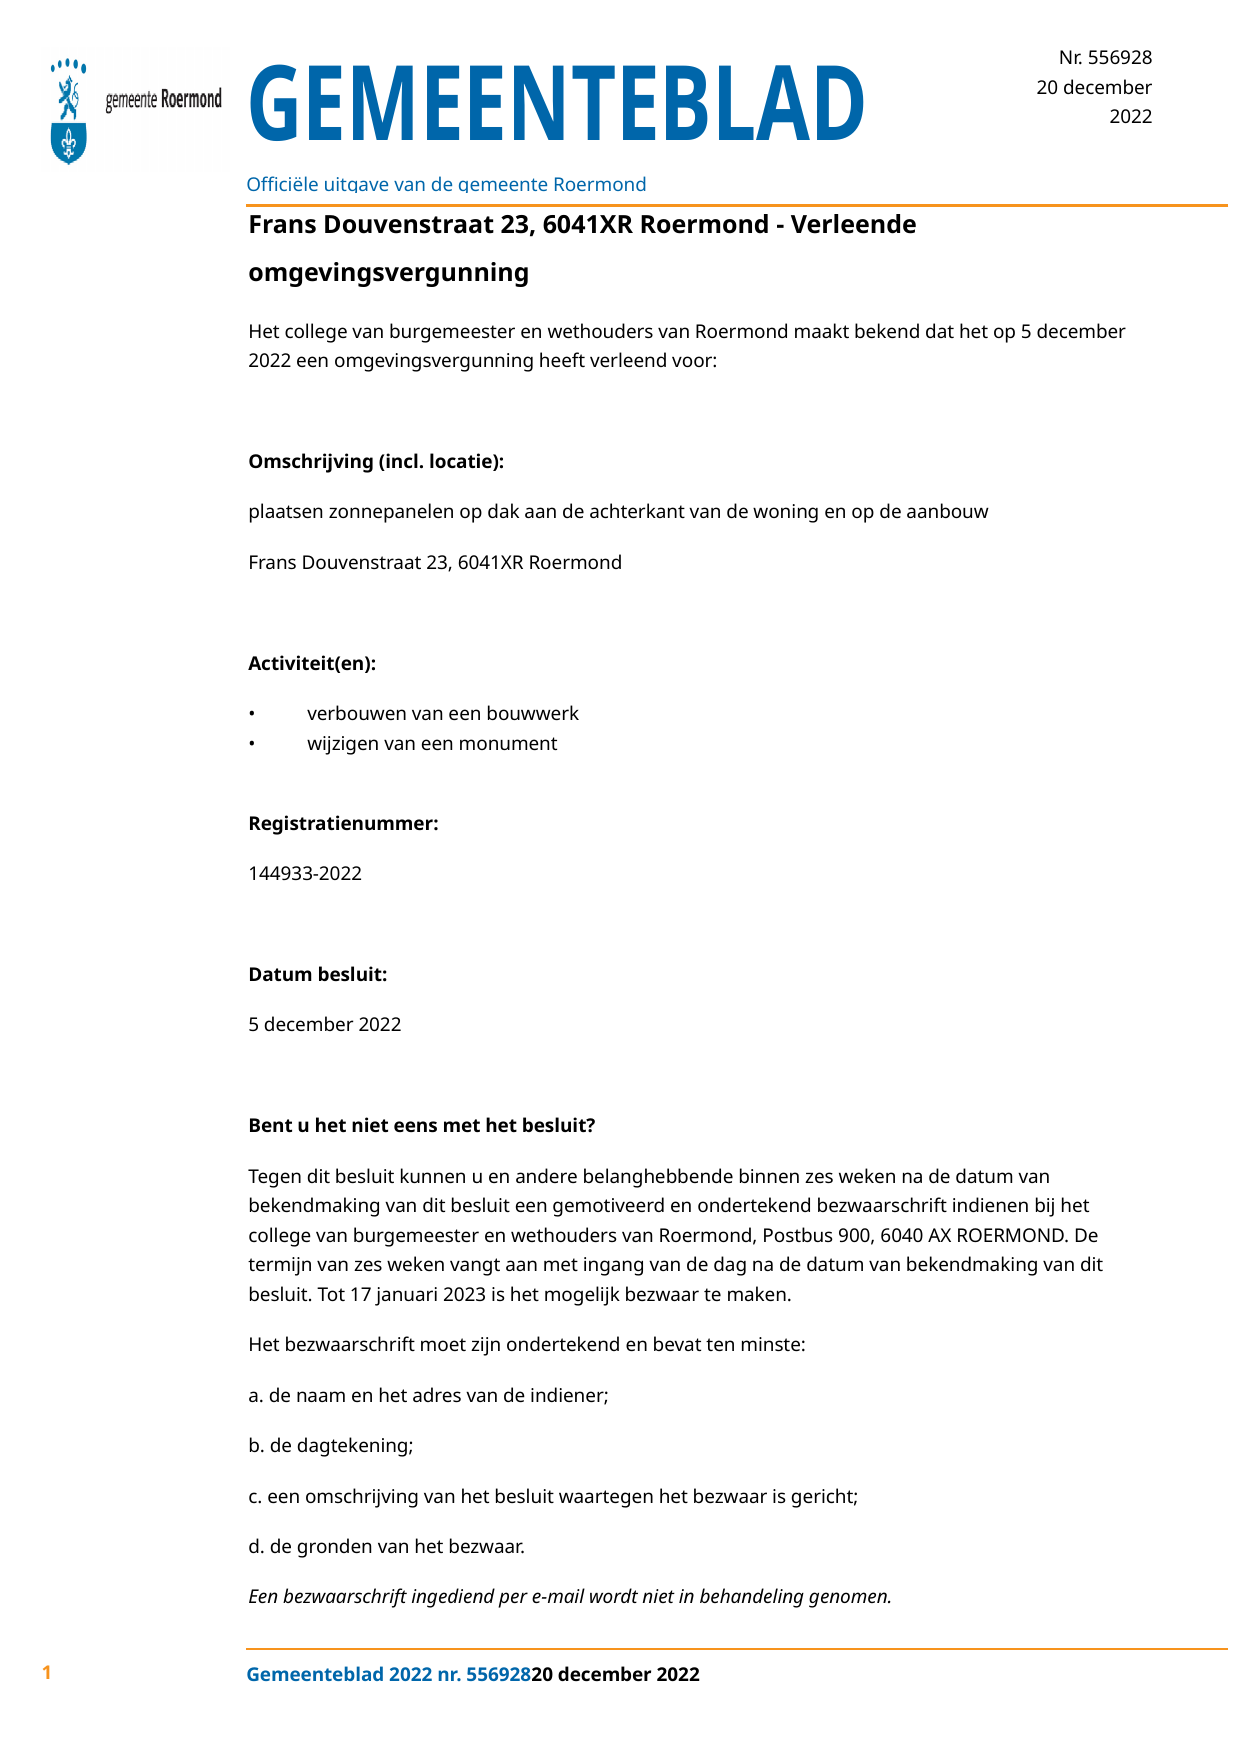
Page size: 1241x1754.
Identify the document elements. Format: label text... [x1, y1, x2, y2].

text a. de naam en het adres van de indiener; [248, 1382, 1152, 1408]
text 144933-2022 [248, 860, 1152, 886]
text Activiteit(en): [248, 650, 1152, 676]
text 5 december 2022 [248, 1012, 1152, 1037]
text Bent u het niet eens met het besluit? [248, 1112, 1152, 1138]
text Registratienummer: [248, 810, 1152, 836]
text Frans Douvenstraat 23, 6041XR Roermond - Verleende omgevingsvergunning [248, 207, 1152, 288]
list wijzigen van een monument [248, 730, 1152, 756]
text Het bezwaarschrift moet zijn ondertekend en bevat ten minste: [248, 1332, 1152, 1357]
text Het college van burgemeester en wethouders van Roermond maakt bekend dat het op 5 december 2022 een omgevingsvergunning heeft verleend voor: [248, 318, 1152, 373]
list verbouwen van een bouwwerk [248, 700, 1152, 726]
picture [41, 47, 231, 172]
text plaatsen zonnepanelen op dak aan de achterkant van de woning en op de aanbouw [248, 499, 1152, 524]
text c. een omschrijving van het besluit waartegen het bezwaar is gericht; [248, 1483, 1152, 1509]
text b. de dagtekening; [248, 1432, 1152, 1458]
text Datum besluit: [248, 961, 1152, 987]
text Tegen dit besluit kunnen u en andere belanghebbende binnen zes weken na de datum van bekendmaking van dit besluit een gemotiveerd en ondertekend bezwaarschrift indienen bij het college van burgemeester en wethouders van Roermond, Postbus 900, 6040 AX ROERMOND. De termijn van zes weken vangt aan met ingang van de dag na de datum van bekendmaking van dit besluit. Tot 17 januari 2023 is het mogelijk bezwaar te maken. [248, 1163, 1152, 1307]
text Een bezwaarschrift ingediend per e-mail wordt niet in behandeling genomen. [248, 1584, 1152, 1609]
text d. de gronden van het bezwaar. [248, 1533, 1152, 1559]
text Frans Douvenstraat 23, 6041XR Roermond [248, 549, 1152, 575]
text Omschrijving (incl. locatie): [248, 448, 1152, 474]
